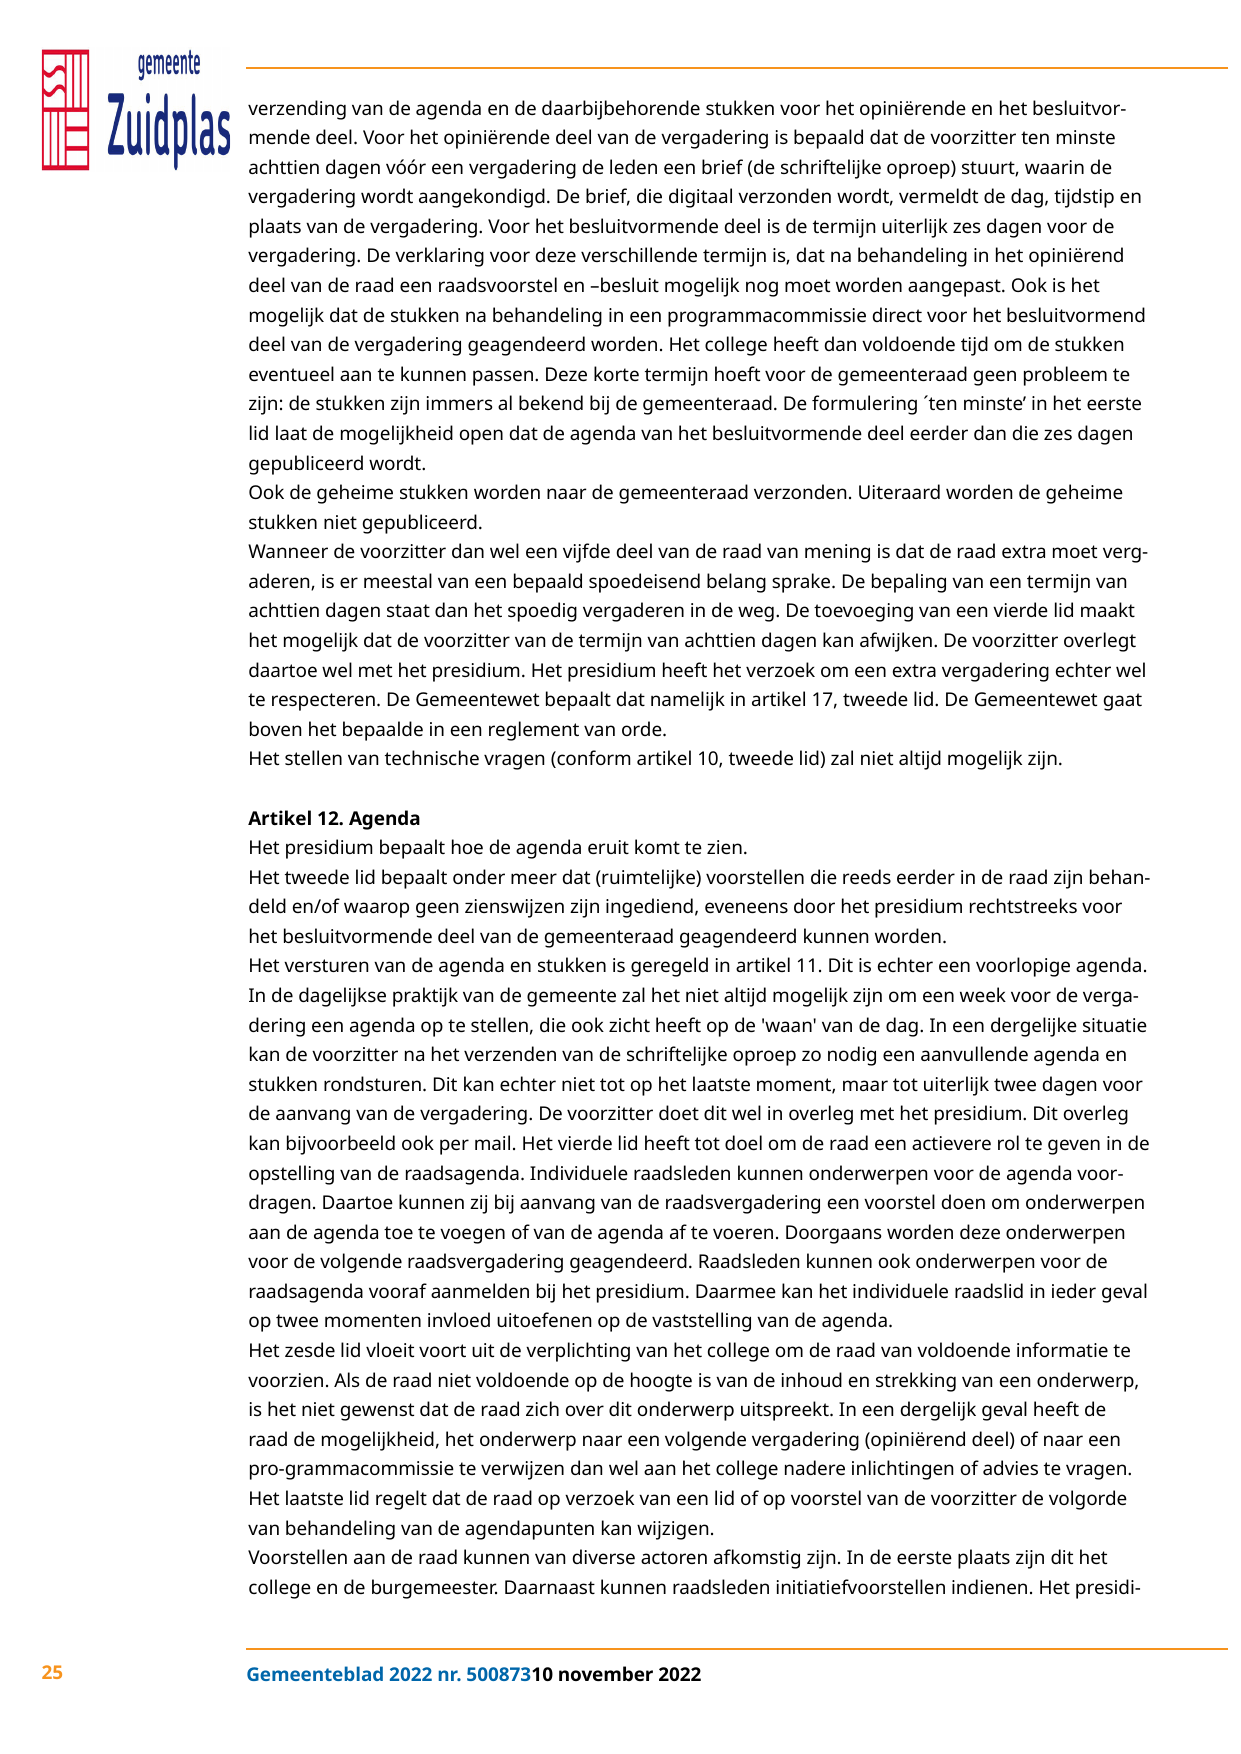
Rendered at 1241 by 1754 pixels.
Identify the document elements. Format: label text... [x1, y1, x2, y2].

text Het stellen van technische vragen (conform artikel 10, tweede lid) zal niet altijd mogelijk zijn. [248, 746, 1152, 771]
text Het versturen van de agenda en stukken is geregeld in artikel 11. Dit is echter een voorlopige agenda. In de dagelijkse praktijk van de gemeente zal het niet altijd mogelijk zijn om een week voor de verga-dering een agenda op te stellen, die ook zicht heeft op de 'waan' van de dag. In een dergelijke situatie kan de voorzitter na het verzenden van de schriftelijke oproep zo nodig een aanvullende agenda en stukken rondsturen. Dit kan echter niet tot op het laatste moment, maar tot uiterlijk twee dagen voor de aanvang van de vergadering. De voorzitter doet dit wel in overleg met het presidium. Dit overleg kan bijvoorbeeld ook per mail. Het vierde lid heeft tot doel om de raad een actievere rol te geven in de opstelling van de raadsagenda. Individuele raadsleden kunnen onderwerpen voor de agenda voor-dragen. Daartoe kunnen zij bij aanvang van de raadsvergadering een voorstel doen om onderwerpen aan de agenda toe te voegen of van de agenda af te voeren. Doorgaans worden deze onderwerpen voor de volgende raadsvergadering geagendeerd. Raadsleden kunnen ook onderwerpen voor de raadsagenda vooraf aanmelden bij het presidium. Daarmee kan het individuele raadslid in ieder geval op twee momenten invloed uitoefenen op de vaststelling van de agenda. [248, 953, 1152, 1333]
picture [41, 47, 231, 172]
text Het presidium bepaalt hoe de agenda eruit komt te zien. [248, 834, 1152, 860]
text Voorstellen aan de raad kunnen van diverse actoren afkomstig zijn. In de eerste plaats zijn dit het college en de burgemeester. Daarnaast kunnen raadsleden initiatiefvoorstellen indienen. Het presidi- [248, 1544, 1152, 1600]
text Het tweede lid bepaalt onder meer dat (ruimtelijke) voorstellen die reeds eerder in de raad zijn behan-deld en/of waarop geen zienswijzen zijn ingediend, eveneens door het presidium rechtstreeks voor het besluitvormende deel van de gemeenteraad geagendeerd kunnen worden. [248, 864, 1152, 949]
text Ook de geheime stukken worden naar de gemeenteraad verzonden. Uiteraard worden de geheime stukken niet gepubliceerd. [248, 479, 1152, 535]
text verzending van de agenda en de daarbijbehorende stukken voor het opiniërende en het besluitvor-mende deel. Voor het opiniërende deel van de vergadering is bepaald dat de voorzitter ten minste achttien dagen vóór een vergadering de leden een brief (de schriftelijke oproep) stuurt, waarin de vergadering wordt aangekondigd. De brief, die digitaal verzonden wordt, vermeldt de dag, tijdstip en plaats van de vergadering. Voor het besluitvormende deel is de termijn uiterlijk zes dagen voor de vergadering. De verklaring voor deze verschillende termijn is, dat na behandeling in het opiniërend deel van de raad een raadsvoorstel en –besluit mogelijk nog moet worden aangepast. Ook is het mogelijk dat de stukken na behandeling in een programmacommissie direct voor het besluitvormend deel van de vergadering geagendeerd worden. Het college heeft dan voldoende tijd om de stukken eventueel aan te kunnen passen. Deze korte termijn hoeft voor de gemeenteraad geen probleem te zijn: de stukken zijn immers al bekend bij de gemeenteraad. De formulering ´ten minste’ in het eerste lid laat de mogelijkheid open dat de agenda van het besluitvormende deel eerder dan die zes dagen gepubliceerd wordt. [248, 95, 1152, 476]
text Het zesde lid vloeit voort uit de verplichting van het college om de raad van voldoende informatie te voorzien. Als de raad niet voldoende op de hoogte is van de inhoud en strekking van een onderwerp, is het niet gewenst dat de raad zich over dit onderwerp uitspreekt. In een dergelijk geval heeft de raad de mogelijkheid, het onderwerp naar een volgende vergadering (opiniërend deel) of naar een pro-grammacommissie te verwijzen dan wel aan het college nadere inlichtingen of advies te vragen. Het laatste lid regelt dat de raad op verzoek van een lid of op voorstel van de voorzitter de volgorde van behandeling van de agendapunten kan wijzigen. [248, 1337, 1152, 1541]
text Wanneer de voorzitter dan wel een vijfde deel van de raad van mening is dat de raad extra moet verg-aderen, is er meestal van een bepaald spoedeisend belang sprake. De bepaling van een termijn van achttien dagen staat dan het spoedig vergaderen in de weg. De toevoeging van een vierde lid maakt het mogelijk dat de voorzitter van de termijn van achttien dagen kan afwijken. De voorzitter overlegt daartoe wel met het presidium. Het presidium heeft het verzoek om een extra vergadering echter wel te respecteren. De Gemeentewet bepaalt dat namelijk in artikel 17, tweede lid. De Gemeentewet gaat boven het bepaalde in een reglement van orde. [248, 538, 1152, 742]
text Artikel 12. Agenda [248, 805, 1152, 831]
